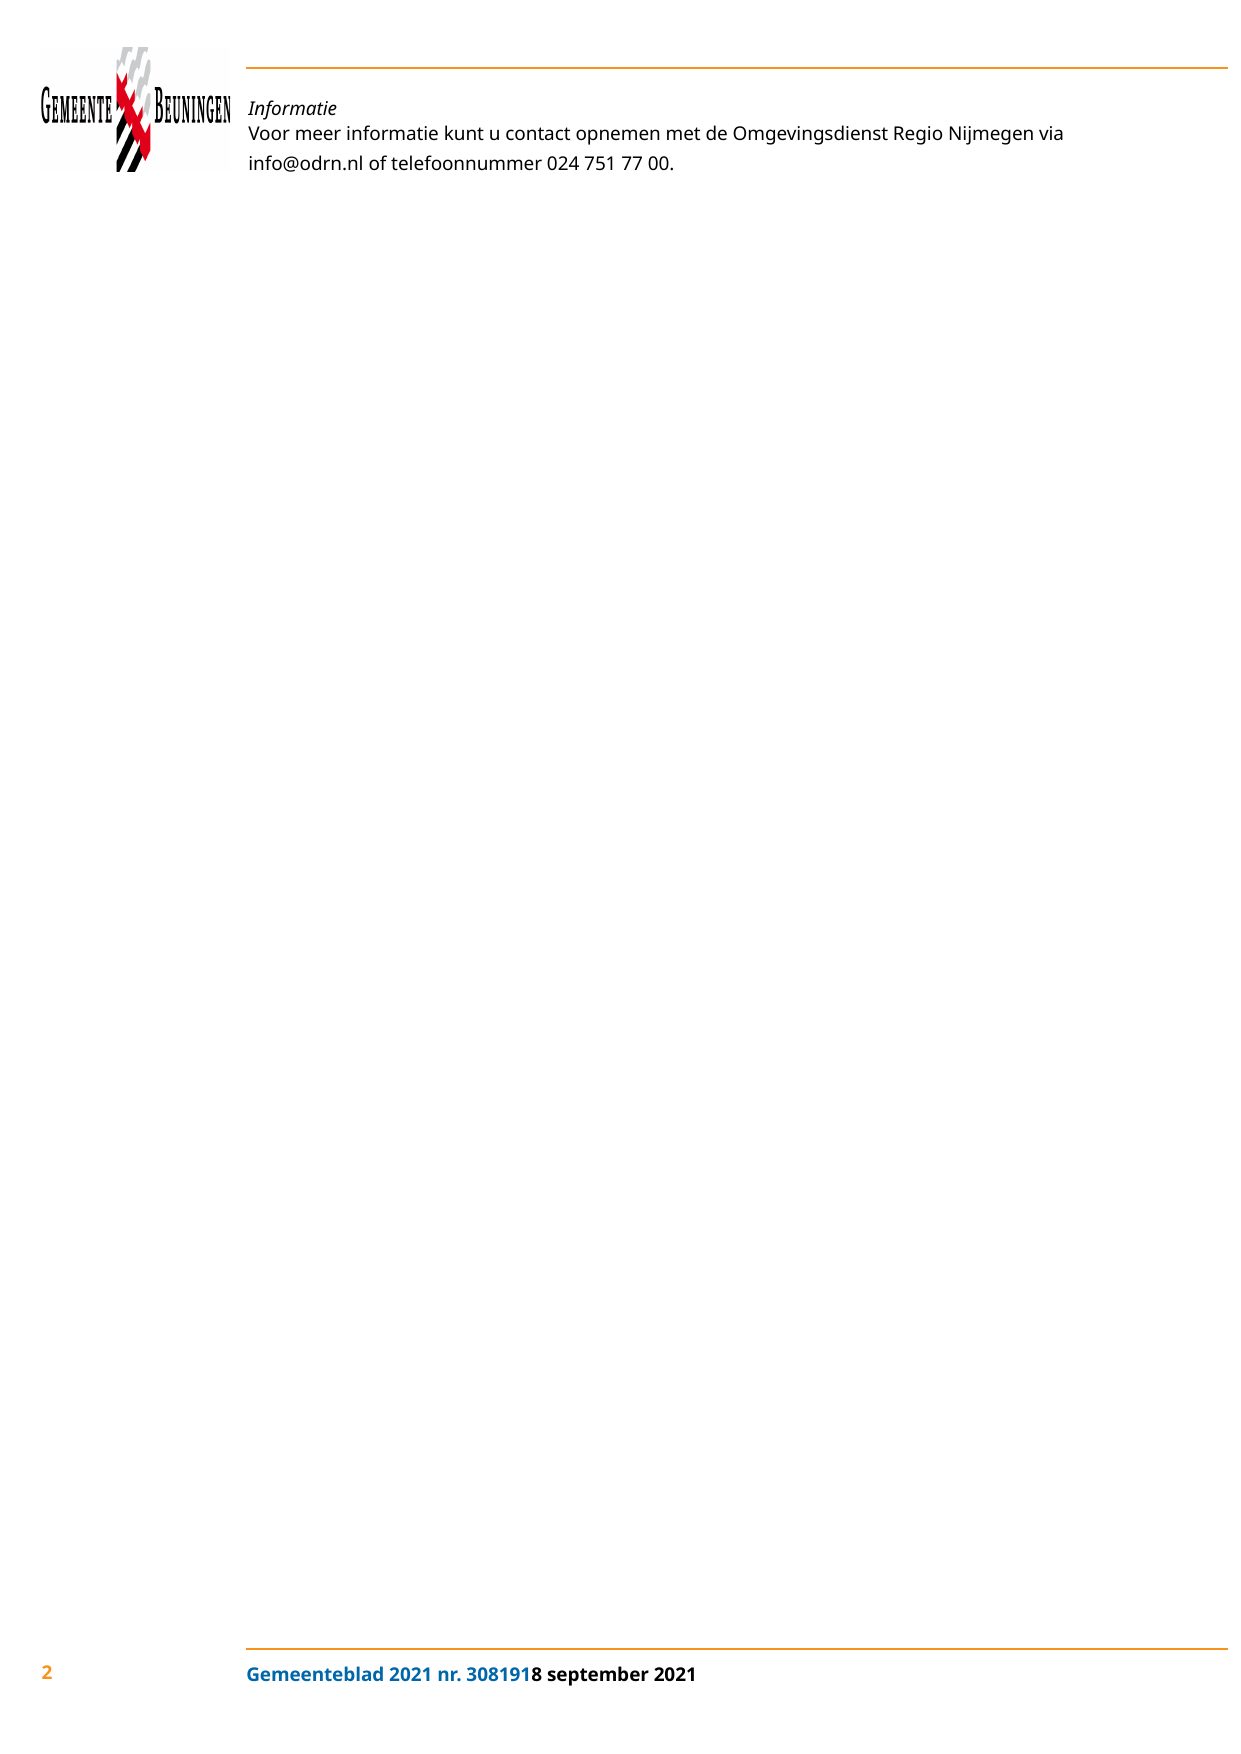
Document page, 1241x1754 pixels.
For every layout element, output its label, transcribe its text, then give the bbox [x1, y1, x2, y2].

text Informatie [248, 95, 1152, 121]
picture [41, 47, 231, 172]
text Voor meer informatie kunt u contact opnemen met de Omgevingsdienst Regio Nijmegen via info@odrn.nl of telefoonnummer 024 751 77 00. [248, 121, 1152, 176]
